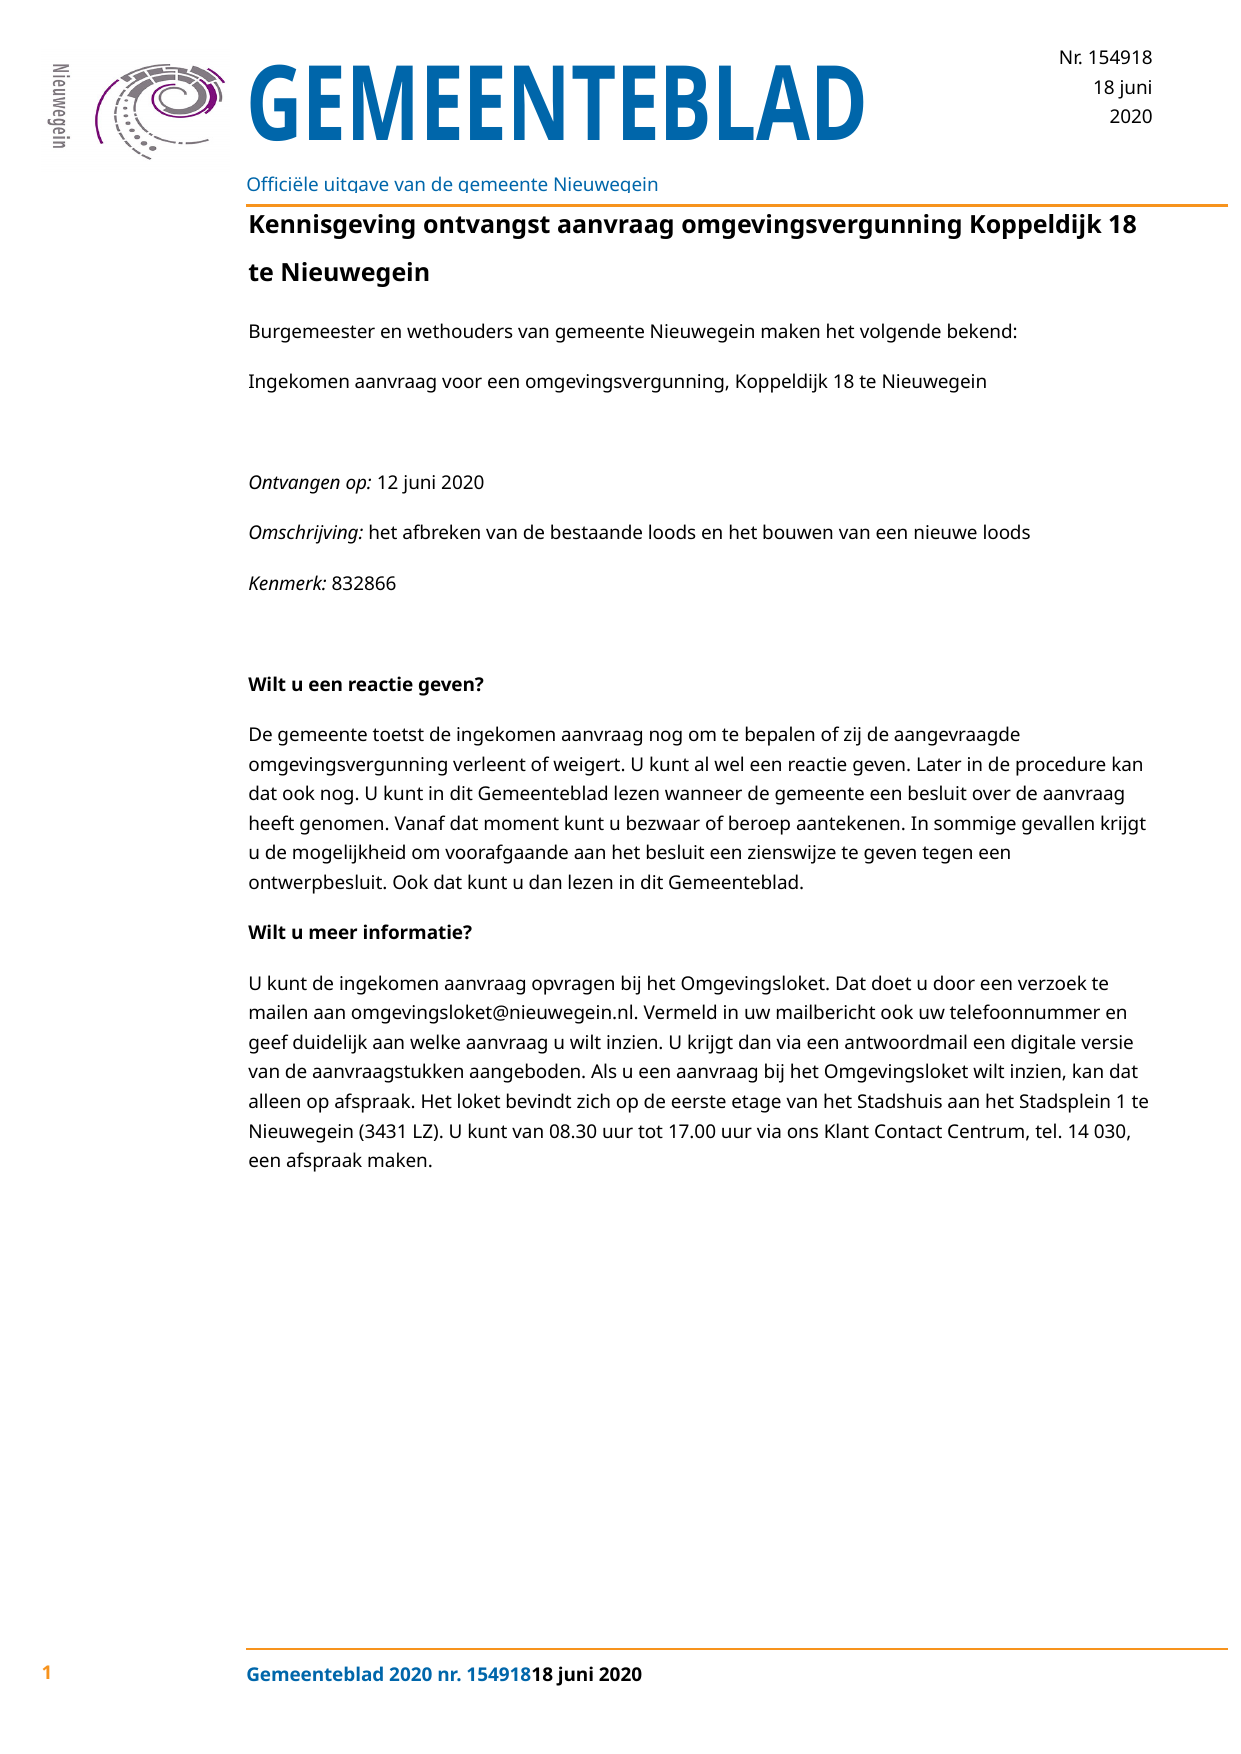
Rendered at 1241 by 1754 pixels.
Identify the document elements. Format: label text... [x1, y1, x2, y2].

text Wilt u meer informatie? [248, 919, 1152, 945]
text De gemeente toetst de ingekomen aanvraag nog om te bepalen of zij de aangevraagde omgevingsvergunning verleent of weigert. U kunt al wel een reactie geven. Later in de procedure kan dat ook nog. U kunt in dit Gemeenteblad lezen wanneer de gemeente een besluit over de aanvraag heeft genomen. Vanaf dat moment kunt u bezwaar of beroep aantekenen. In sommige gevallen krijgt u de mogelijkheid om voorafgaande aan het besluit een zienswijze te geven tegen een ontwerpbesluit. Ook dat kunt u dan lezen in dit Gemeenteblad. [248, 721, 1152, 895]
text U kunt de ingekomen aanvraag opvragen bij het Omgevingsloket. Dat doet u door een verzoek te mailen aan omgevingsloket@nieuwegein.nl. Vermeld in uw mailbericht ook uw telefoonnummer en geef duidelijk aan welke aanvraag u wilt inzien. U krijgt dan via een antwoordmail een digitale versie van de aanvraagstukken aangeboden. Als u een aanvraag bij het Omgevingsloket wilt inzien, kan dat alleen op afspraak. Het loket bevindt zich op de eerste etage van het Stadshuis aan het Stadsplein 1 te Nieuwegein (3431 LZ). U kunt van 08.30 uur tot 17.00 uur via ons Klant Contact Centrum, tel. 14 030, een afspraak maken. [248, 970, 1152, 1173]
text Omschrijving: het afbreken van de bestaande loods en het bouwen van een nieuwe loods [248, 519, 1152, 545]
text Ontvangen op: 12 juni 2020 [248, 469, 1152, 495]
text Kenmerk: 832866 [248, 570, 1152, 596]
text Ingekomen aanvraag voor een omgevingsvergunning, Koppeldijk 18 te Nieuwegein [248, 368, 1152, 394]
text Wilt u een reactie geven? [248, 671, 1152, 697]
text Burgemeester en wethouders van gemeente Nieuwegein maken het volgende bekend: [248, 318, 1152, 344]
picture [41, 47, 231, 172]
text Kennisgeving ontvangst aanvraag omgevingsvergunning Koppeldijk 18 te Nieuwegein [248, 207, 1152, 288]
